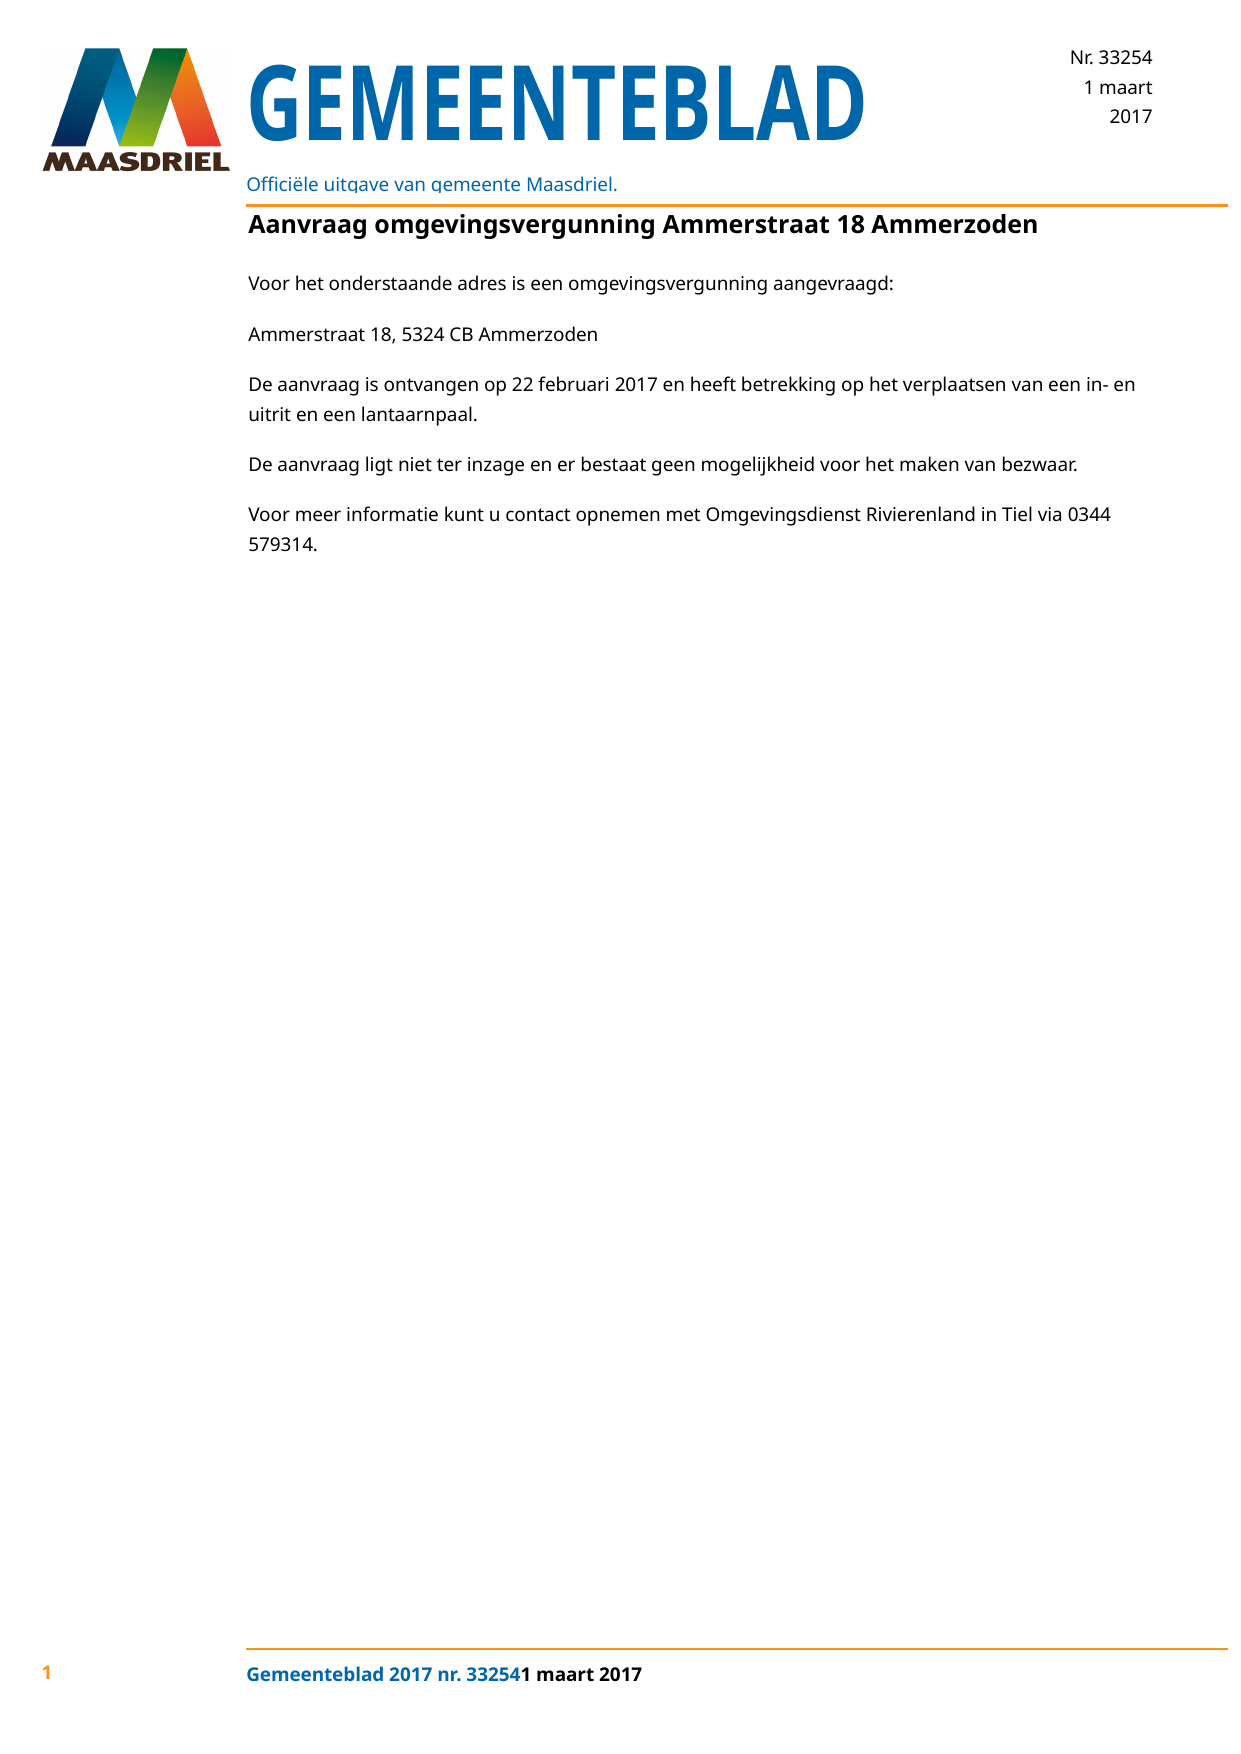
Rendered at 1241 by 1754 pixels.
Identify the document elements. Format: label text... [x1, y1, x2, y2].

picture [41, 47, 231, 172]
text Aanvraag omgevingsvergunning Ammerstraat 18 Ammerzoden [248, 207, 1152, 241]
text Voor meer informatie kunt u contact opnemen met Omgevingsdienst Rivierenland in Tiel via 0344 579314. [248, 502, 1152, 557]
text Ammerstraat 18, 5324 CB Ammerzoden [248, 321, 1152, 346]
text Voor het onderstaande adres is een omgevingsvergunning aangevraagd: [248, 270, 1152, 296]
text De aanvraag is ontvangen op 22 februari 2017 en heeft betrekking op het verplaatsen van een in- en uitrit en een lantaarnpaal. [248, 371, 1152, 426]
text De aanvraag ligt niet ter inzage en er bestaat geen mogelijkheid voor het maken van bezwaar. [248, 451, 1152, 477]
